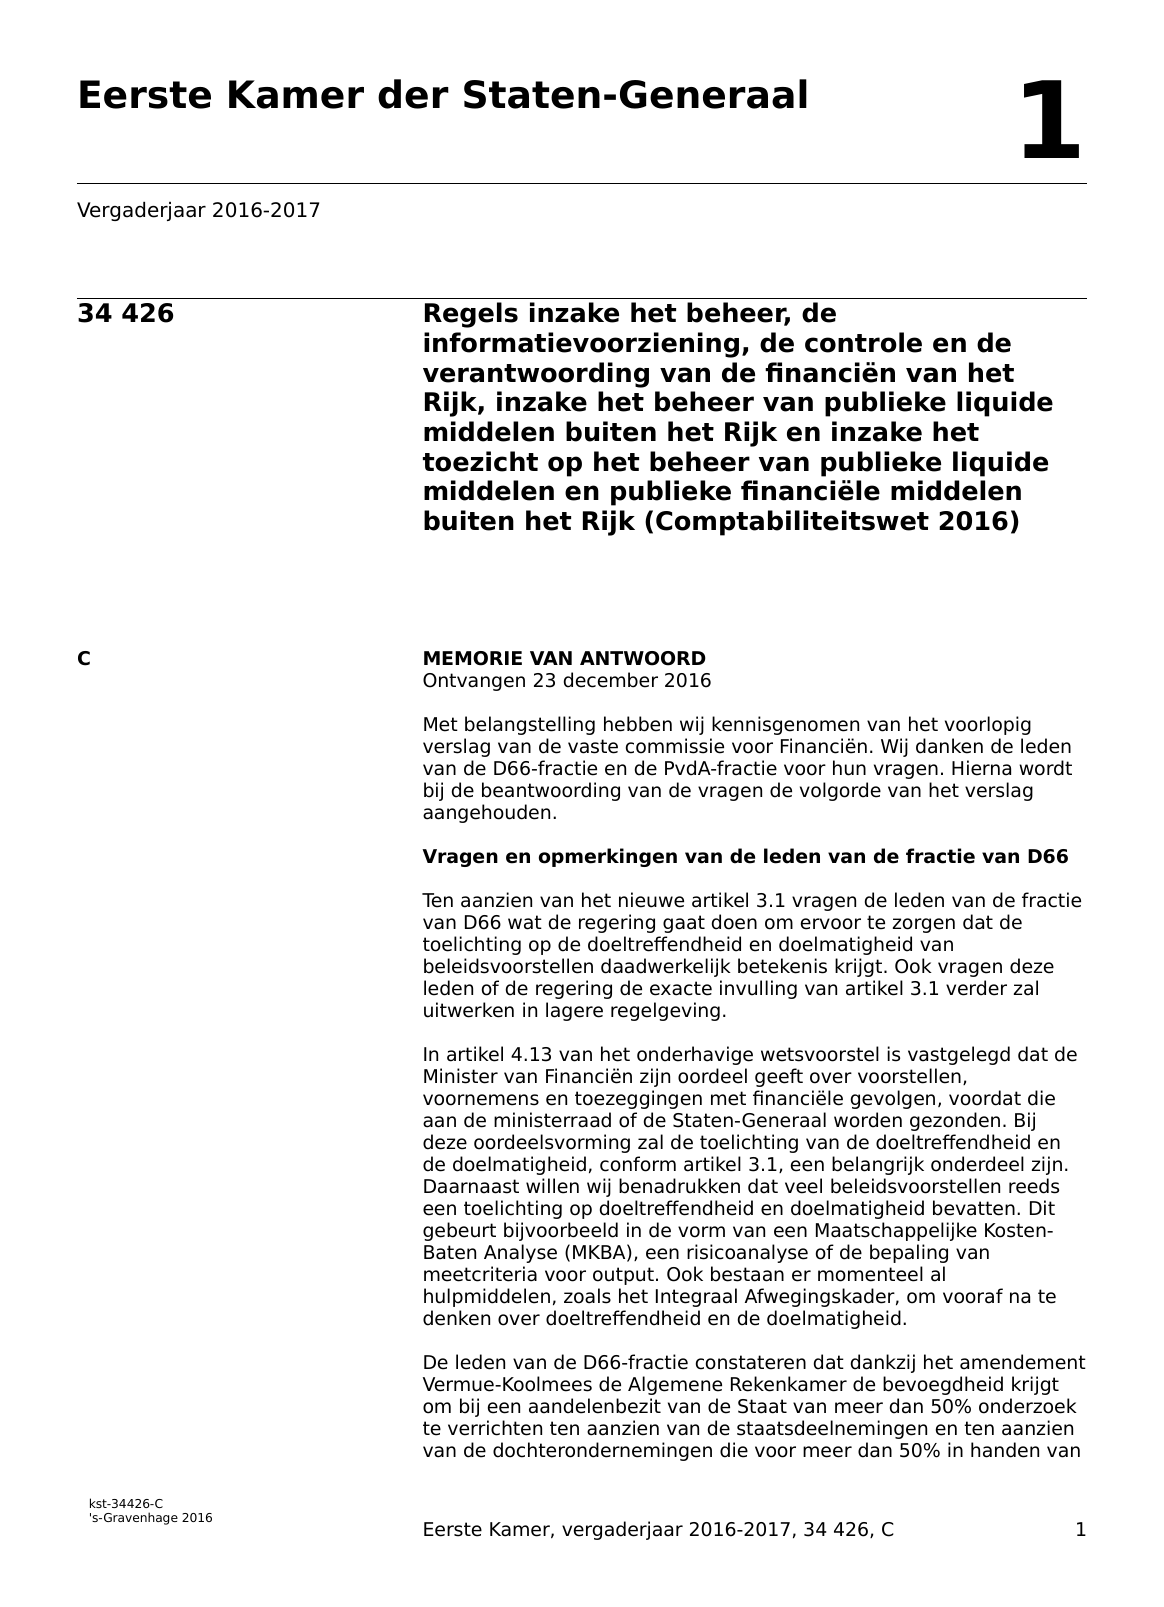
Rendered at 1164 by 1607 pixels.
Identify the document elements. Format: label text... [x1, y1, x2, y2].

text In artikel 4.13 van het onderhavige wetsvoorstel is vastgelegd dat de Minister van Financiën zijn oordeel geeft over voorstellen, voornemens en toezeggingen met financiële gevolgen, voordat die aan de ministerraad of de Staten-Generaal worden gezonden. Bij deze oordeelsvorming zal de toelichting van de doeltreffendheid en de doelmatigheid, conform artikel 3.1, een belangrijk onderdeel zijn. Daarnaast willen wij benadrukken dat veel beleidsvoorstellen reeds een toelichting op doeltreffendheid en doelmatigheid bevatten. Dit gebeurt bijvoorbeeld in de vorm van een Maatschappelijke Kosten-Baten Analyse (MKBA), een risicoanalyse of de bepaling van meetcriteria voor output. Ook bestaan er momenteel al hulpmiddelen, zoals het Integraal Afwegingskader, om vooraf na te denken over doeltreffendheid en de doelmatigheid. [422, 1044, 1087, 1330]
text 's-Gravenhage 2016 [88, 1511, 323, 1525]
text Ten aanzien van het nieuwe artikel 3.1 vragen de leden van de fractie van D66 wat de regering gaat doen om ervoor te zorgen dat de toelichting op de doeltreffendheid en doelmatigheid van beleidsvoorstellen daadwerkelijk betekenis krijgt. Ook vragen deze leden of de regering de exacte invulling van artikel 3.1 verder zal uitwerken in lagere regelgeving. [422, 890, 1087, 1022]
table_cell Vergaderjaar 2016-2017 [77, 184, 1087, 298]
text De leden van de D66-fractie constateren dat dankzij het amendement Vermue-Koolmees de Algemene Rekenkamer de bevoegdheid krijgt om bij een aandelenbezit van de Staat van meer dan 50% onderzoek te verrichten ten aanzien van de staatsdeelnemingen en ten aanzien van de dochterondernemingen die voor meer dan 50% in handen van [422, 1352, 1087, 1462]
table_header Eerste Kamer der Staten-Generaal [77, 59, 886, 183]
subtitle C MEMORIE VAN ANTWOORD [77, 647, 1087, 669]
text Met belangstelling hebben wij kennisgenomen van het voorlopig verslag van de vaste commissie voor Financiën. Wij danken de leden van de D66-fractie en de PvdA-fractie voor hun vragen. Hierna wordt bij de beantwoording van de vragen de volgorde van het verslag aangehouden. [422, 714, 1087, 823]
text kst-34426-C [88, 1497, 323, 1511]
subtitle Vragen en opmerkingen van de leden van de fractie van D66 [422, 846, 1087, 868]
table_header 1 [886, 59, 1087, 183]
subtitle 34 426 Regels inzake het beheer, de informatievoorziening, de controle en de verantwoording van de financiën van het Rijk, inzake het beheer van publieke liquide middelen buiten het Rijk en inzake het toezicht op het beheer van publieke liquide middelen en publieke financiële middelen buiten het Rijk (Comptabiliteitswet 2016) [77, 299, 1087, 536]
text Ontvangen 23 december 2016 [422, 669, 1087, 691]
